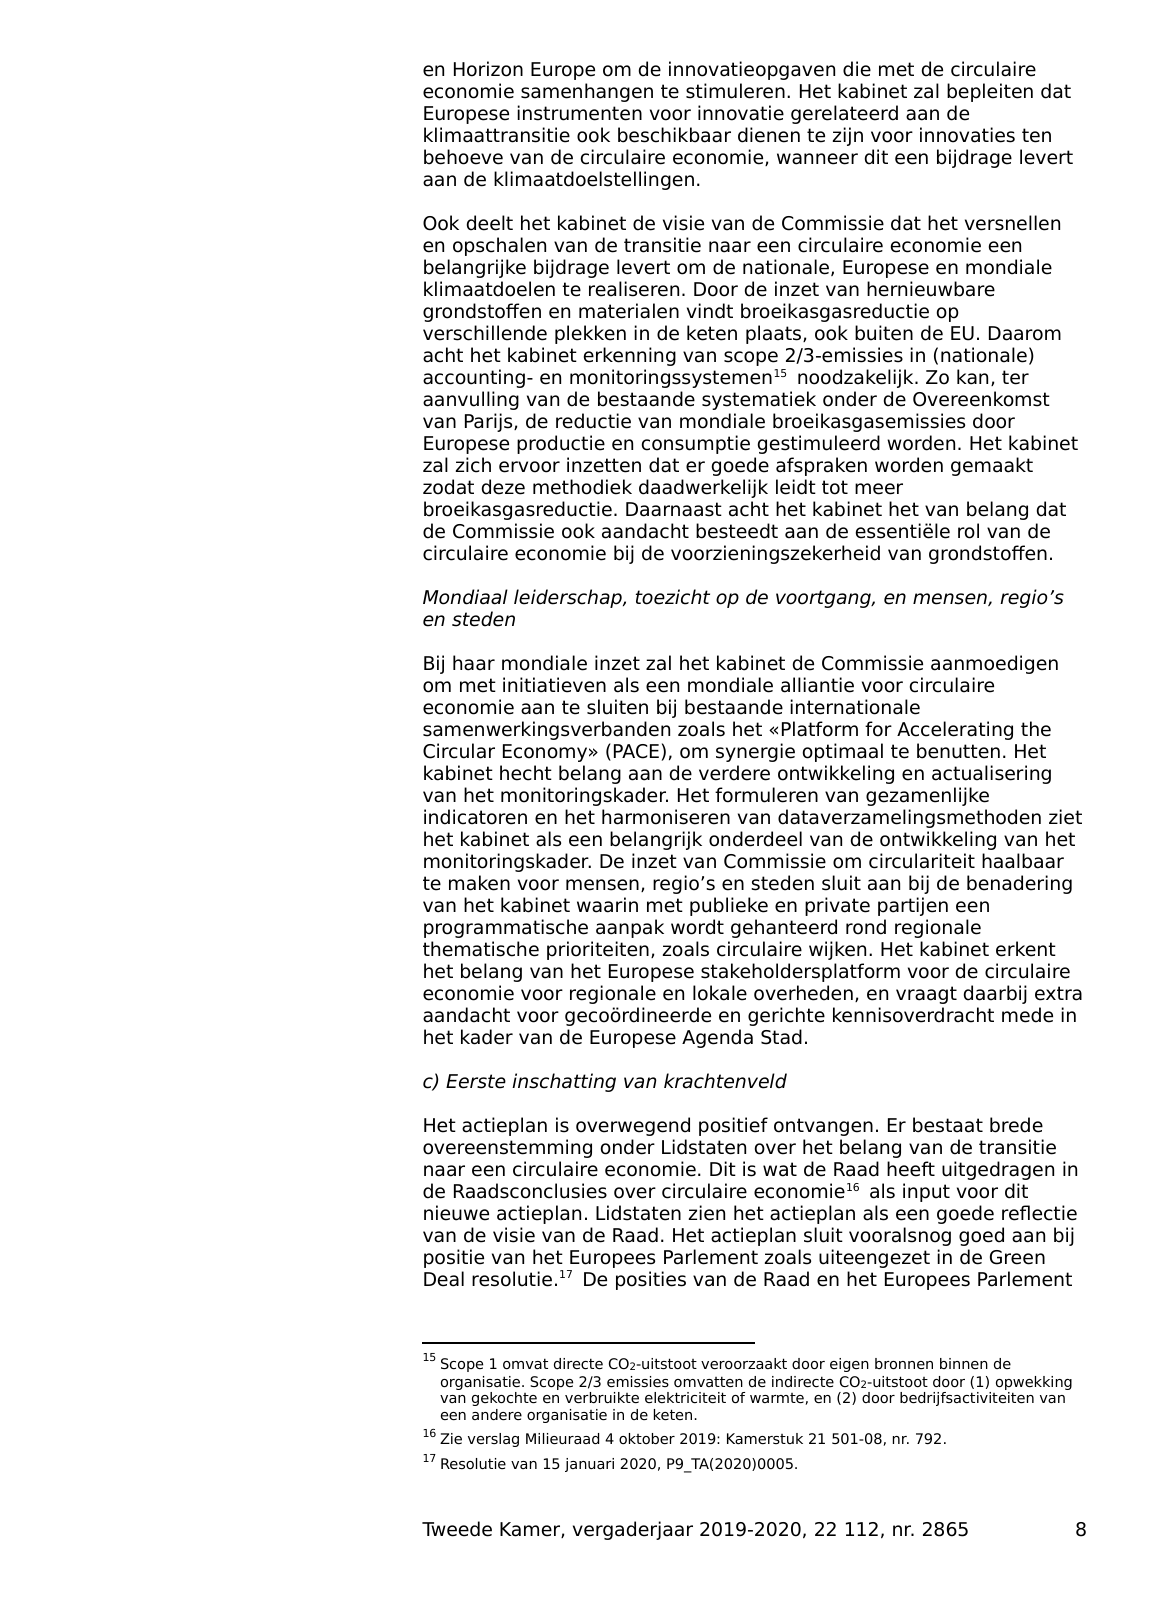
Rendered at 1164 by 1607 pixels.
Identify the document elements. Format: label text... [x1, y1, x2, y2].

subtitle c) Eerste inschatting van krachtenveld [422, 1071, 1087, 1093]
subtitle Mondiaal leiderschap, toezicht op de voortgang, en mensen, regio’s en steden [422, 587, 1087, 631]
text en Horizon Europe om de innovatieopgaven die met de circulaire economie samenhangen te stimuleren. Het kabinet zal bepleiten dat Europese instrumenten voor innovatie gerelateerd aan de klimaattransitie ook beschikbaar dienen te zijn voor innovaties ten behoeve van de circulaire economie, wanneer dit een bijdrage levert aan de klimaatdoelstellingen. [422, 59, 1087, 191]
text Het actieplan is overwegend positief ontvangen. Er bestaat brede overeenstemming onder Lidstaten over het belang van de transitie naar een circulaire economie. Dit is wat de Raad heeft uitgedragen in de Raadsconclusies over circulaire economie als input voor dit nieuwe actieplan. Lidstaten zien het actieplan als een goede reflectie van de visie van de Raad. Het actieplan sluit vooralsnog goed aan bij positie van het Europees Parlement zoals uiteengezet in de Green Deal resolutie. De posities van de Raad en het Europees Parlement [422, 1115, 1087, 1291]
text Bij haar mondiale inzet zal het kabinet de Commissie aanmoedigen om met initiatieven als een mondiale alliantie voor circulaire economie aan te sluiten bij bestaande internationale samenwerkingsverbanden zoals het «Platform for Accelerating the Circular Economy» (PACE), om synergie optimaal te benutten. Het kabinet hecht belang aan de verdere ontwikkeling en actualisering van het monitoringskader. Het formuleren van gezamenlijke indicatoren en het harmoniseren van dataverzamelingsmethoden ziet het kabinet als een belangrijk onderdeel van de ontwikkeling van het monitoringskader. De inzet van Commissie om circulariteit haalbaar te maken voor mensen, regio’s en steden sluit aan bij de benadering van het kabinet waarin met publieke en private partijen een programmatische aanpak wordt gehanteerd rond regionale thematische prioriteiten, zoals circulaire wijken. Het kabinet erkent het belang van het Europese stakeholdersplatform voor de circulaire economie voor regionale en lokale overheden, en vraagt daarbij extra aandacht voor gecoördineerde en gerichte kennisoverdracht mede in het kader van de Europese Agenda Stad. [422, 653, 1087, 1049]
text Resolutie van 15 januari 2020, P9_TA(2020)0005. [422, 1452, 1087, 1474]
text Zie verslag Milieuraad 4 oktober 2019: Kamerstuk 21 501-08, nr. 792. [422, 1427, 1087, 1449]
text Scope 1 omvat directe CO2-uitstoot veroorzaakt door eigen bronnen binnen de organisatie. Scope 2/3 emissies omvatten de indirecte CO2-uitstoot door (1) opwekking van gekochte en verbruikte elektriciteit of warmte, en (2) door bedrijfsactiviteiten van een andere organisatie in de keten. [422, 1352, 1087, 1424]
text Ook deelt het kabinet de visie van de Commissie dat het versnellen en opschalen van de transitie naar een circulaire economie een belangrijke bijdrage levert om de nationale, Europese en mondiale klimaatdoelen te realiseren. Door de inzet van hernieuwbare grondstoffen en materialen vindt broeikasgasreductie op verschillende plekken in de keten plaats, ook buiten de EU. Daarom acht het kabinet erkenning van scope 2/3-emissies in (nationale) accounting- en monitoringssystemen noodzakelijk. Zo kan, ter aanvulling van de bestaande systematiek onder de Overeenkomst van Parijs, de reductie van mondiale broeikasgasemissies door Europese productie en consumptie gestimuleerd worden. Het kabinet zal zich ervoor inzetten dat er goede afspraken worden gemaakt zodat deze methodiek daadwerkelijk leidt tot meer broeikasgasreductie. Daarnaast acht het kabinet het van belang dat de Commissie ook aandacht besteedt aan de essentiële rol van de circulaire economie bij de voorzieningszekerheid van grondstoffen. [422, 213, 1087, 565]
